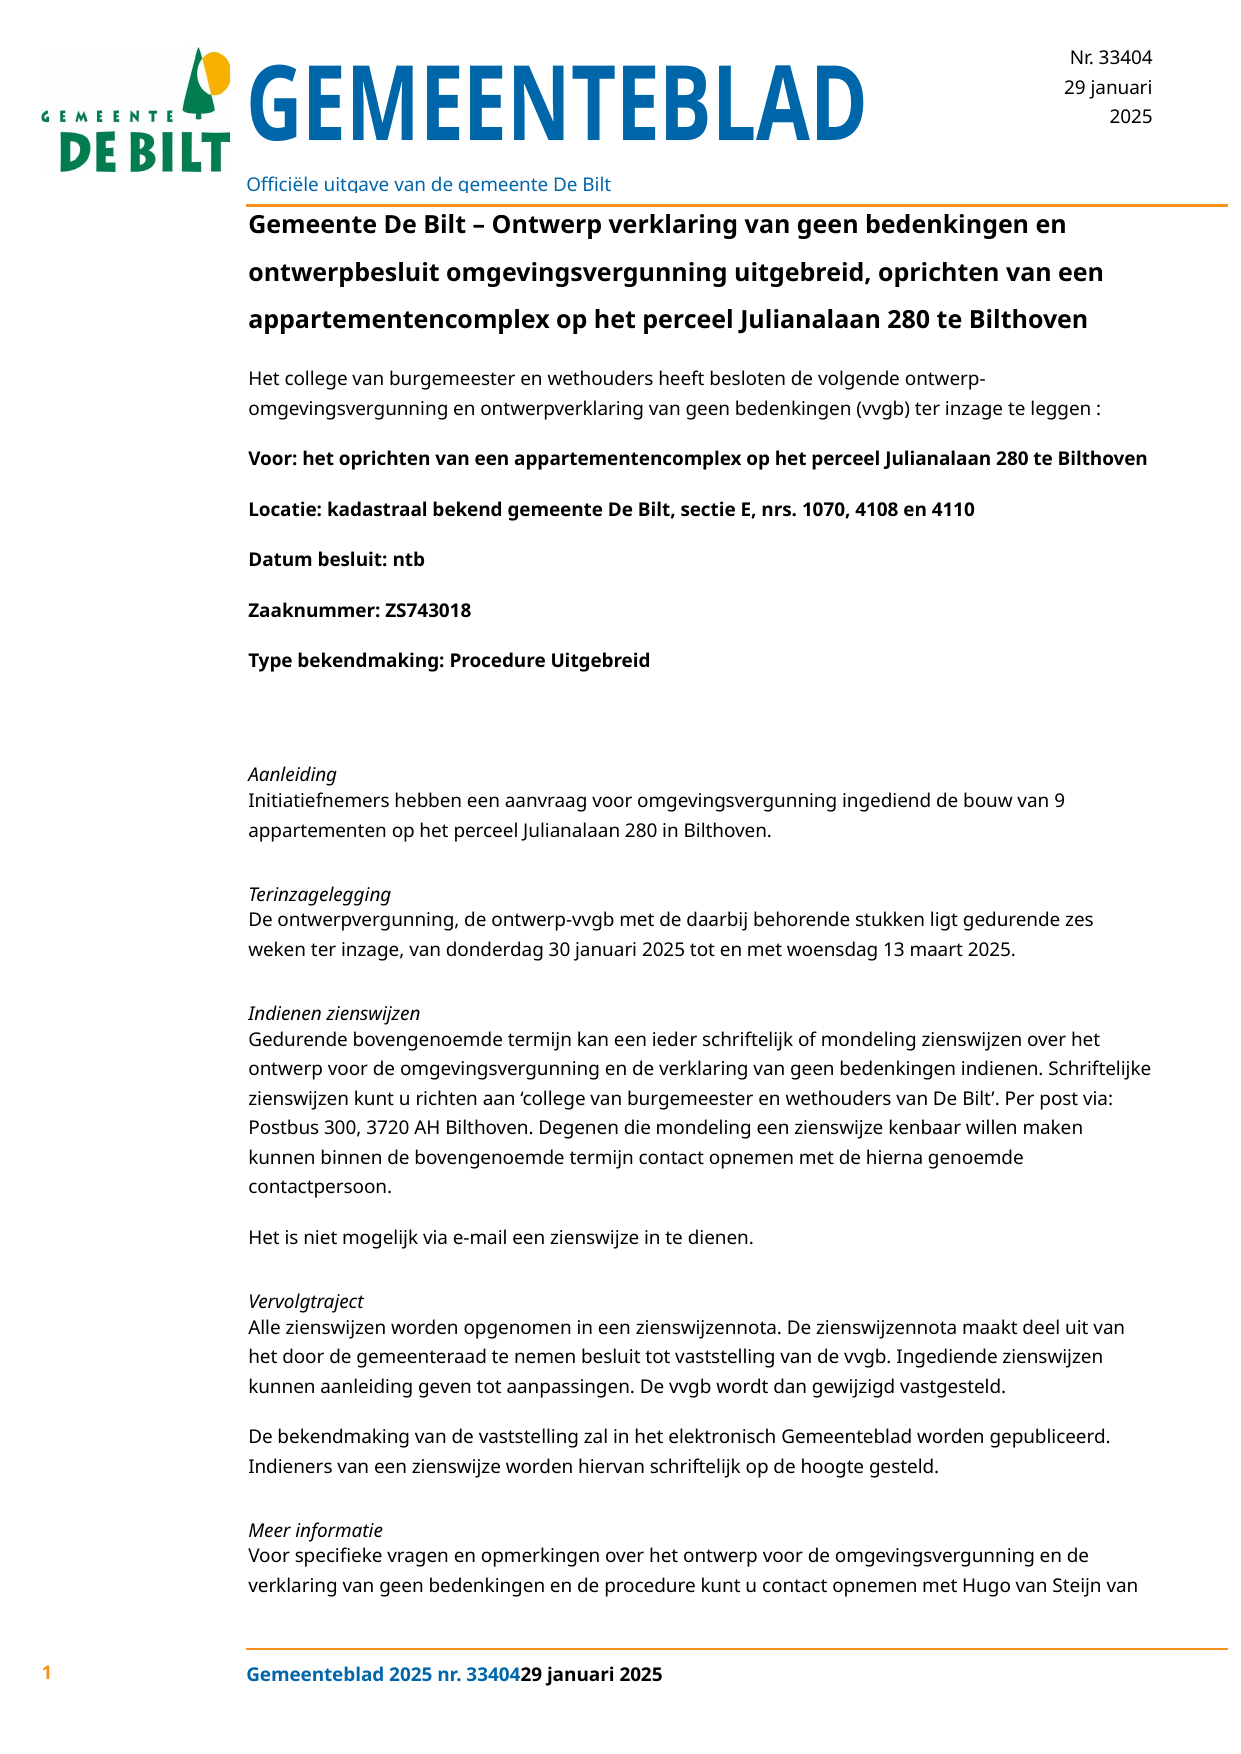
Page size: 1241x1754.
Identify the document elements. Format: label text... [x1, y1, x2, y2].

text De ontwerpvergunning, de ontwerp-vvgb met de daarbij behorende stukken ligt gedurende zes weken ter inzage, van donderdag 30 januari 2025 tot en met woensdag 13 maart 2025. [248, 907, 1152, 962]
text Gedurende bovengenoemde termijn kan een ieder schriftelijk of mondeling zienswijzen over het ontwerp voor de omgevingsvergunning en de verklaring van geen bedenkingen indienen. Schriftelijke zienswijzen kunt u richten aan ‘college van burgemeester en wethouders van De Bilt’. Per post via: Postbus 300, 3720 AH Bilthoven. Degenen die mondeling een zienswijze kenbaar willen maken kunnen binnen de bovengenoemde termijn contact opnemen met de hierna genoemde contactpersoon. [248, 1026, 1152, 1199]
text Alle zienswijzen worden opgenomen in een zienswijzennota. De zienswijzennota maakt deel uit van het door de gemeenteraad te nemen besluit tot vaststelling van de vvgb. Ingediende zienswijzen kunnen aanleiding geven tot aanpassingen. De vvgb wordt dan gewijzigd vastgesteld. [248, 1314, 1152, 1399]
text Het college van burgemeester en wethouders heeft besloten de volgende ontwerp-omgevingsvergunning en ontwerpverklaring van geen bedenkingen (vvgb) ter inzage te leggen : [248, 366, 1152, 421]
text Voor specifieke vragen en opmerkingen over het ontwerp voor de omgevingsvergunning en de verklaring van geen bedenkingen en de procedure kunt u contact opnemen met Hugo van Steijn van [248, 1543, 1152, 1598]
text Initiatiefnemers hebben een aanvraag voor omgevingsvergunning ingediend de bouw van 9 appartementen op het perceel Julianalaan 280 in Bilthoven. [248, 787, 1152, 843]
text Het is niet mogelijk via e-mail een zienswijze in te dienen. [248, 1224, 1152, 1250]
text De bekendmaking van de vaststelling zal in het elektronisch Gemeenteblad worden gepubliceerd. Indieners van een zienswijze worden hiervan schriftelijk op de hoogte gesteld. [248, 1423, 1152, 1479]
text Vervolgtraject [248, 1288, 1152, 1314]
text Indienen zienswijzen [248, 1000, 1152, 1026]
text Voor: het oprichten van een appartementencomplex op het perceel Julianalaan 280 te Bilthoven [248, 446, 1152, 471]
text Datum besluit: ntb [248, 546, 1152, 572]
picture [41, 47, 231, 172]
text Meer informatie [248, 1517, 1152, 1543]
text Locatie: kadastraal bekend gemeente De Bilt, sectie E, nrs. 1070, 4108 en 4110 [248, 496, 1152, 522]
text Terinzagelegging [248, 881, 1152, 907]
text Type bekendmaking: Procedure Uitgebreid [248, 647, 1152, 673]
text Gemeente De Bilt – Ontwerp verklaring van geen bedenkingen en ontwerpbesluit omgevingsvergunning uitgebreid, oprichten van een appartementencomplex op het perceel Julianalaan 280 te Bilthoven [248, 207, 1152, 336]
text Aanleiding [248, 762, 1152, 787]
text Zaaknummer: ZS743018 [248, 597, 1152, 622]
